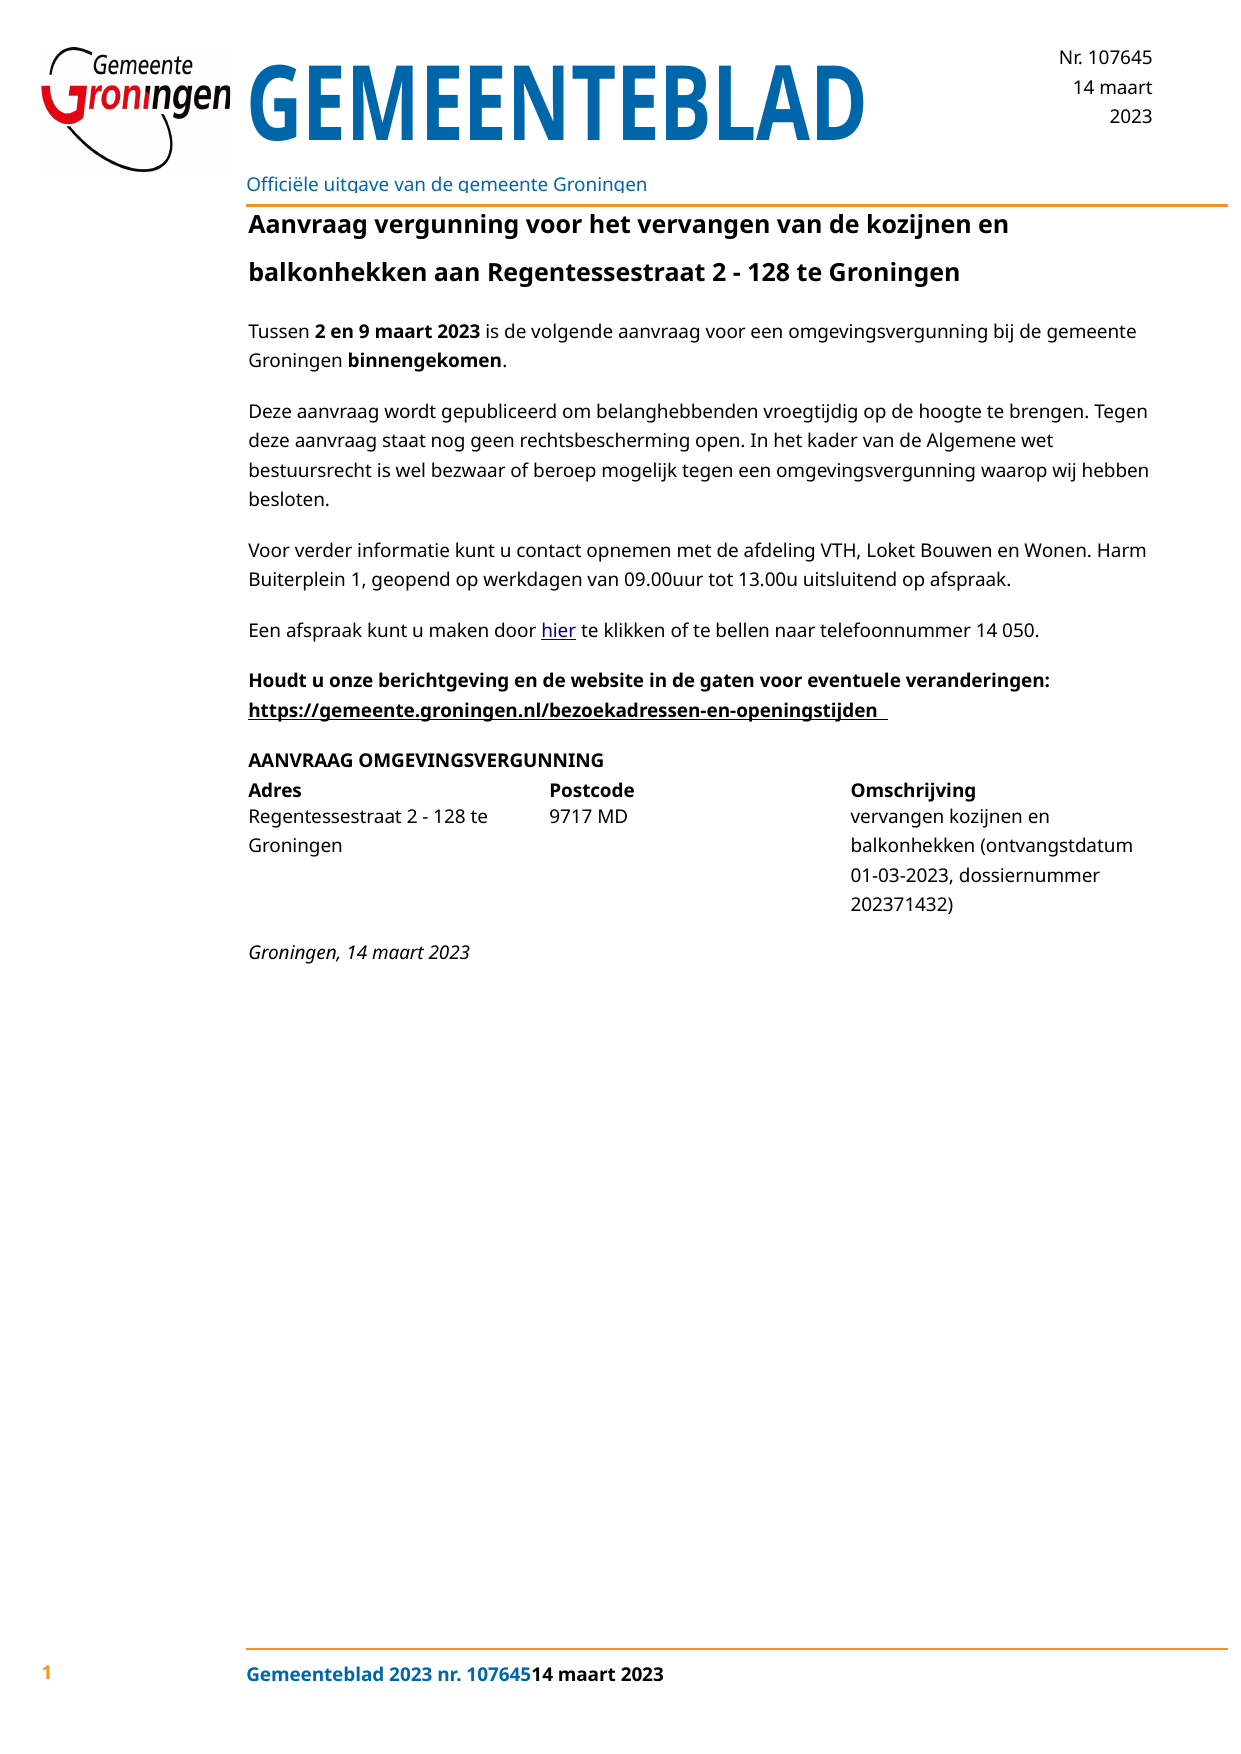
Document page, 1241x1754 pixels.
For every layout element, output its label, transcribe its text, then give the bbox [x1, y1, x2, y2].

text Deze aanvraag wordt gepubliceerd om belanghebbenden vroegtijdig op de hoogte te brengen. Tegen deze aanvraag staat nog geen rechtsbescherming open. In het kader van de Algemene wet bestuursrecht is wel bezwaar of beroep mogelijk tegen een omgevingsvergunning waarop wij hebben besloten. [248, 398, 1152, 512]
table_header Omschrijving [850, 777, 1152, 803]
picture [41, 47, 231, 172]
table_cell Regentessestraat 2 - 128 te Groningen [248, 803, 549, 917]
text Voor verder informatie kunt u contact opnemen met de afdeling VTH, Loket Bouwen en Wonen. Harm Buiterplein 1, geopend op werkdagen van 09.00uur tot 13.00u uitsluitend op afspraak. [248, 537, 1152, 592]
text AANVRAAG OMGEVINGSVERGUNNING [248, 747, 1152, 773]
text Een afspraak kunt u maken door hier te klikken of te bellen naar telefoonnummer 14 050. [248, 617, 1152, 643]
text Houdt u onze berichtgeving en de website in de gaten voor eventuele veranderingen: https://gemeente.groningen.nl/bezoekadressen-en-openingstijden [248, 667, 1152, 723]
text Groningen, 14 maart 2023 [248, 939, 1152, 964]
table_cell vervangen kozijnen en balkonhekken (ontvangstdatum 01-03-2023, dossiernummer 202371432) [850, 803, 1152, 917]
table_cell 9717 MD [549, 803, 850, 917]
table_header Postcode [549, 777, 850, 803]
text Aanvraag vergunning voor het vervangen van de kozijnen en balkonhekken aan Regentessestraat 2 - 128 te Groningen [248, 207, 1152, 288]
text Tussen 2 en 9 maart 2023 is de volgende aanvraag voor een omgevingsvergunning bij de gemeente Groningen binnengekomen. [248, 318, 1152, 373]
table_header Adres [248, 777, 549, 803]
